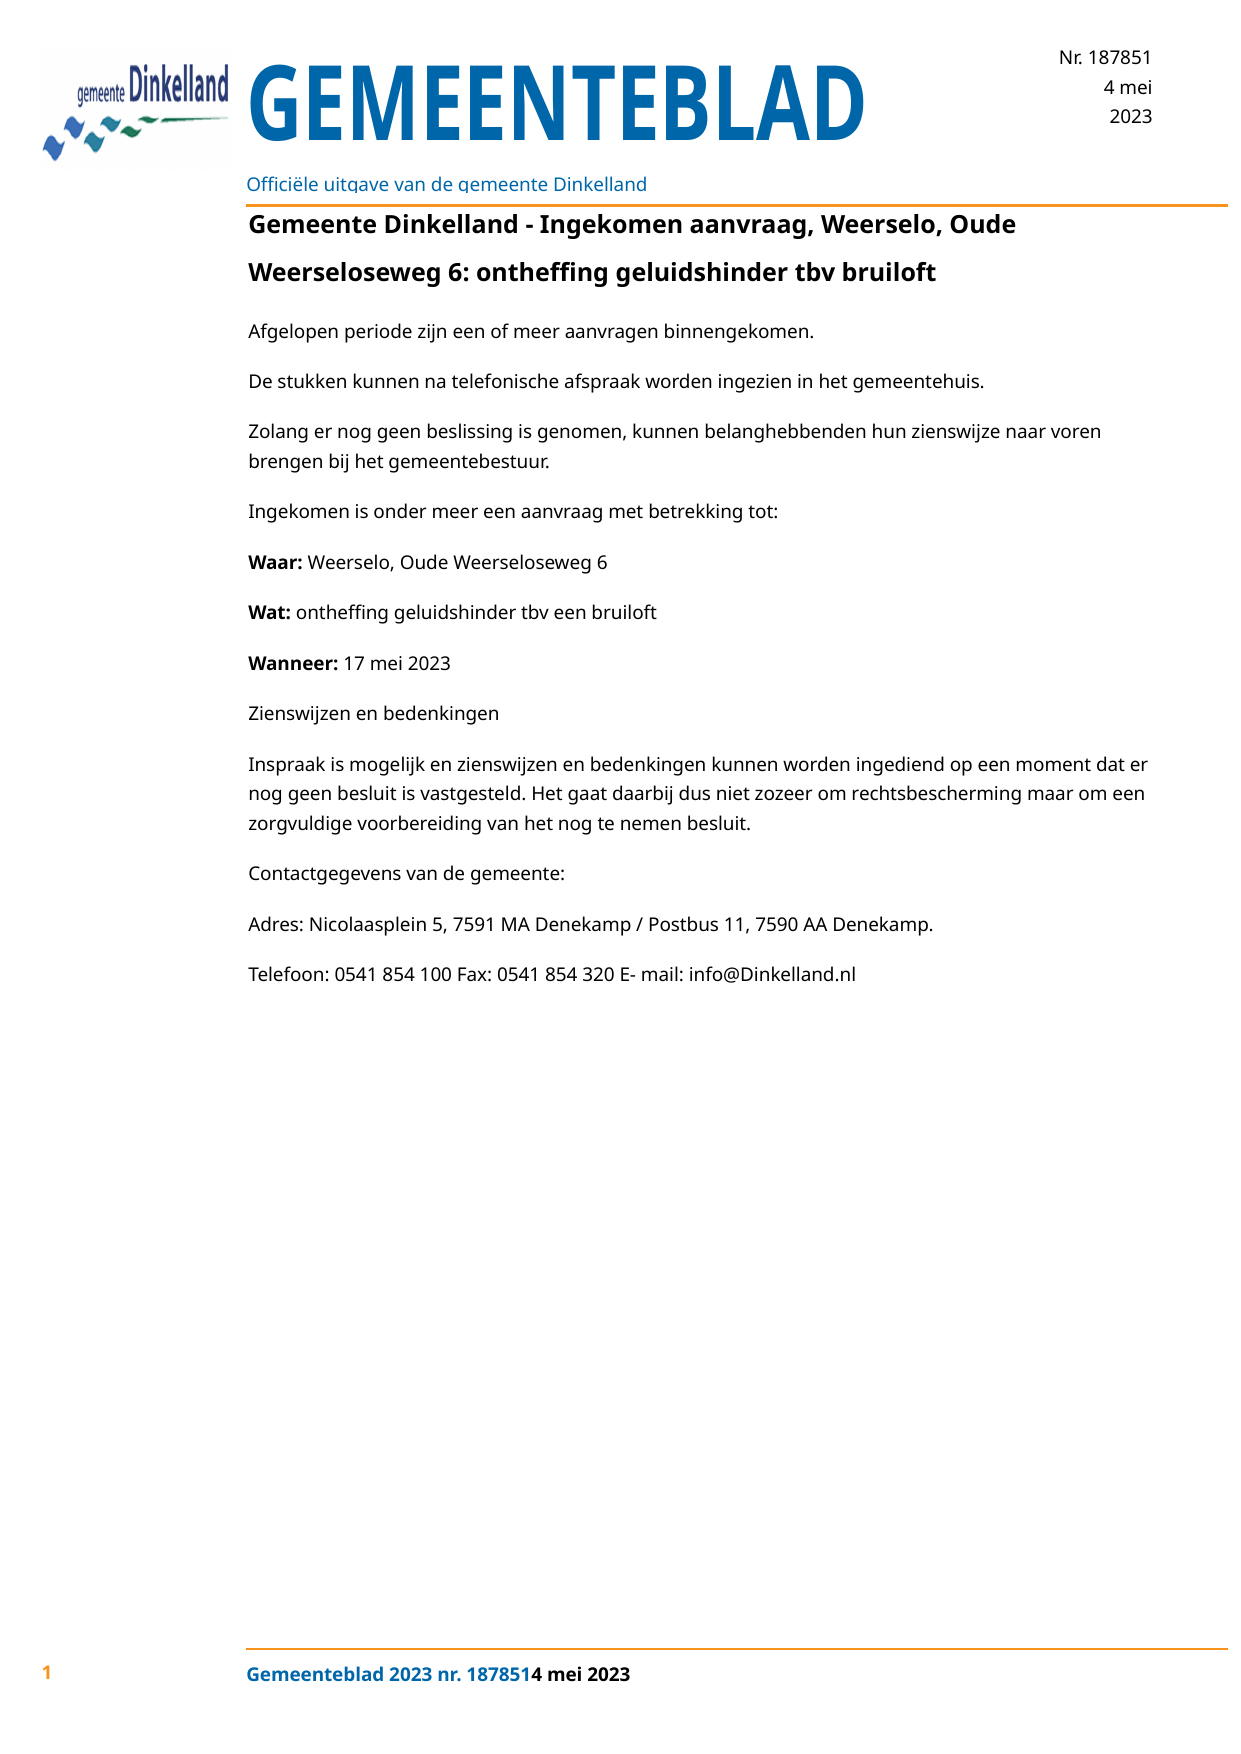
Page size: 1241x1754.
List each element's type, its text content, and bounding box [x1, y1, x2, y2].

text Adres: Nicolaasplein 5, 7591 MA Denekamp / Postbus 11, 7590 AA Denekamp. [248, 911, 1152, 937]
text Wanneer: 17 mei 2023 [248, 650, 1152, 676]
text Zolang er nog geen beslissing is genomen, kunnen belanghebbenden hun zienswijze naar voren brengen bij het gemeentebestuur. [248, 419, 1152, 474]
text Afgelopen periode zijn een of meer aanvragen binnengekomen. [248, 318, 1152, 344]
picture [41, 47, 231, 172]
text Inspraak is mogelijk en zienswijzen en bedenkingen kunnen worden ingediend op een moment dat er nog geen besluit is vastgesteld. Het gaat daarbij dus niet zozeer om rechtsbescherming maar om een zorgvuldige voorbereiding van het nog te nemen besluit. [248, 751, 1152, 836]
text Gemeente Dinkelland - Ingekomen aanvraag, Weerselo, Oude Weerseloseweg 6: ontheffing geluidshinder tbv bruiloft [248, 207, 1152, 288]
text Zienswijzen en bedenkingen [248, 700, 1152, 726]
text Ingekomen is onder meer een aanvraag met betrekking tot: [248, 499, 1152, 524]
text Waar: Weerselo, Oude Weerseloseweg 6 [248, 549, 1152, 575]
text De stukken kunnen na telefonische afspraak worden ingezien in het gemeentehuis. [248, 368, 1152, 394]
text Telefoon: 0541 854 100 Fax: 0541 854 320 E- mail: info@Dinkelland.nl [248, 961, 1152, 987]
text Contactgegevens van de gemeente: [248, 860, 1152, 886]
text Wat: ontheffing geluidshinder tbv een bruiloft [248, 599, 1152, 625]
